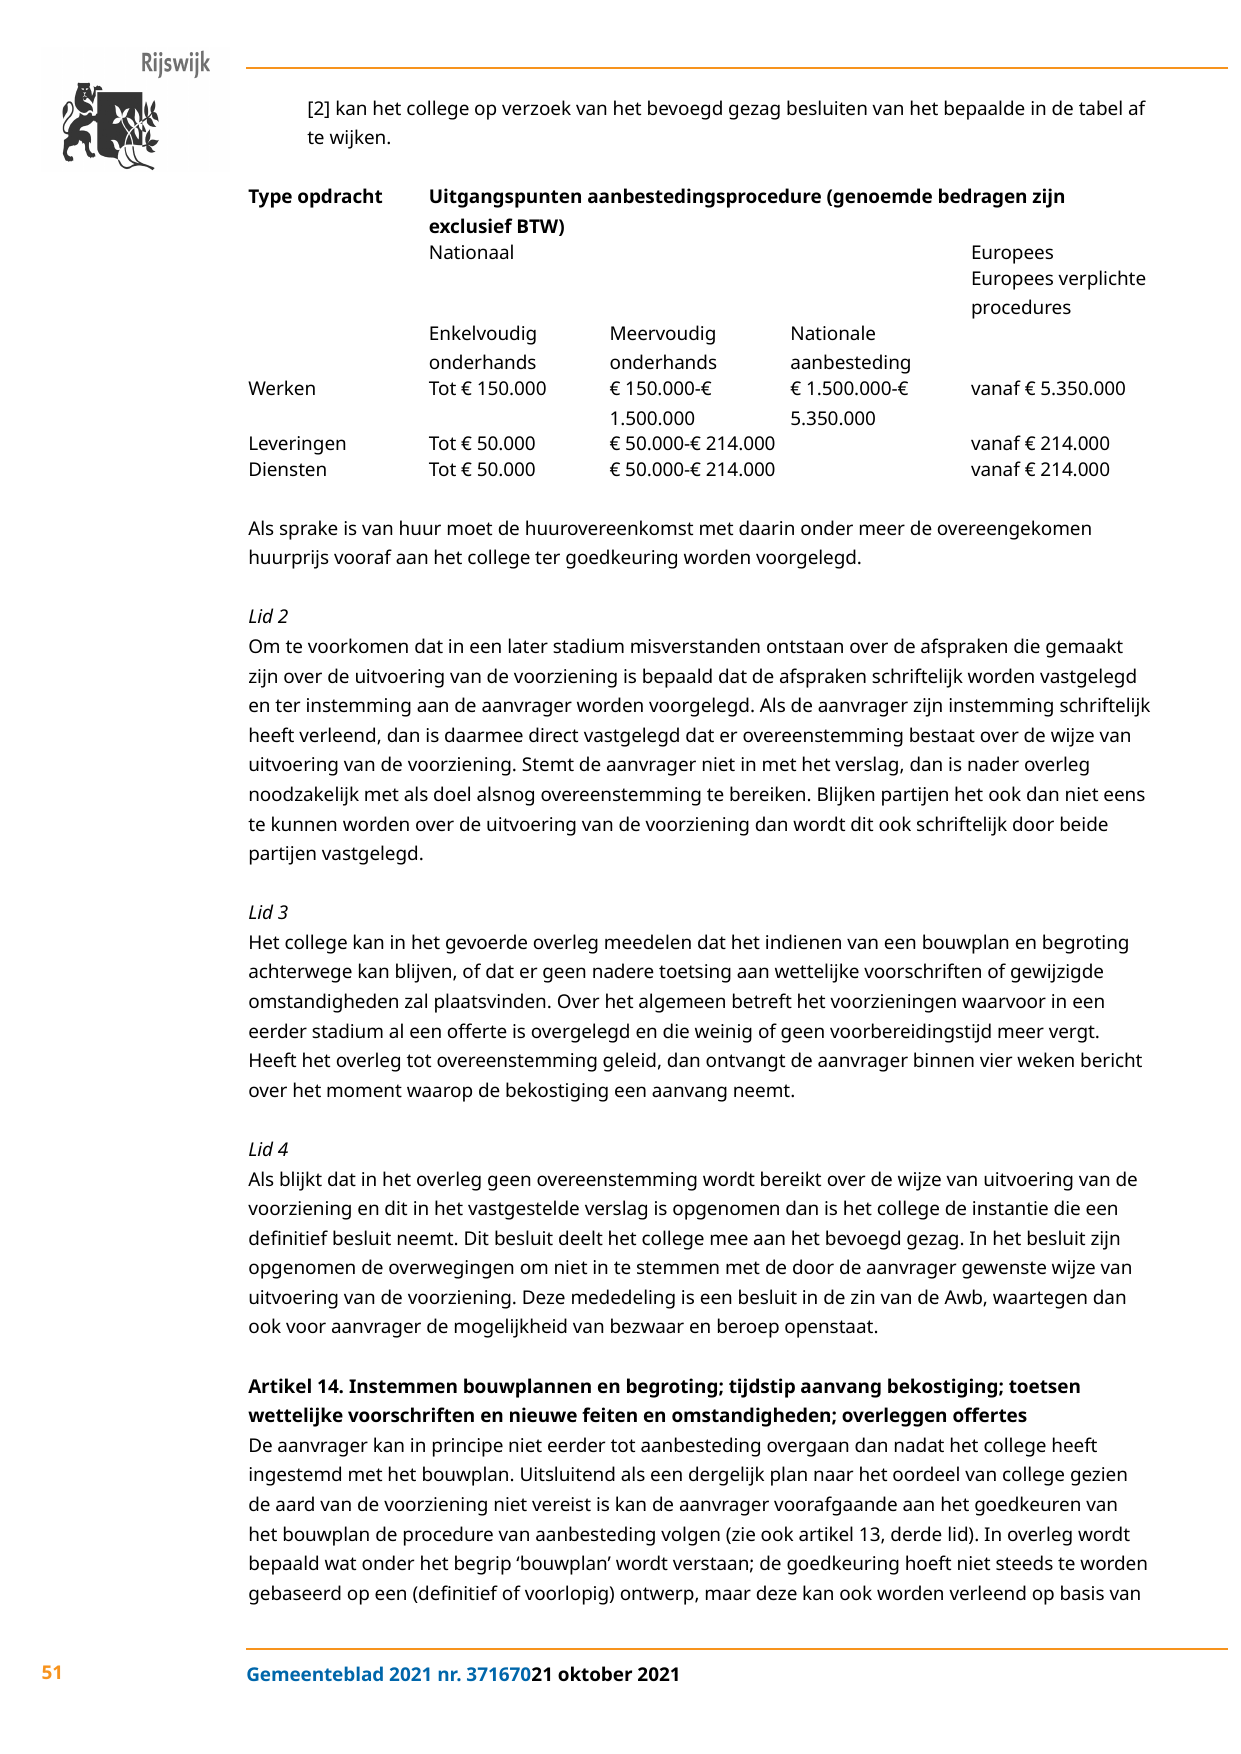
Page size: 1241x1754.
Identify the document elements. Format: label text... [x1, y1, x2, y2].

table_cell Werken [248, 375, 429, 431]
table_cell [790, 265, 971, 320]
table_cell [248, 239, 429, 265]
text Lid 3 [248, 899, 1152, 925]
text Om te voorkomen dat in een later stadium misverstanden ontstaan over de afspraken die gemaakt zijn over de uitvoering van de voorziening is bepaald dat de afspraken schriftelijk worden vastgelegd en ter instemming aan de aanvrager worden voorgelegd. Als de aanvrager zijn instemming schriftelijk heeft verleend, dan is daarmee direct vastgelegd dat er overeenstemming bestaat over de wijze van uitvoering van de voorziening. Stemt de aanvrager niet in met het verslag, dan is nader overleg noodzakelijk met als doel alsnog overeenstemming te bereiken. Blijken partijen het ook dan niet eens te kunnen worden over de uitvoering van de voorziening dan wordt dit ook schriftelijk door beide partijen vastgelegd. [248, 633, 1152, 866]
text Lid 2 [248, 604, 1152, 629]
list [2] kan het college op verzoek van het bevoegd gezag besluiten van het bepaalde in de tabel af te wijken. [248, 95, 1152, 150]
table_cell Europees verplichte procedures [971, 265, 1152, 320]
table_cell Diensten [248, 456, 429, 482]
table_cell vanaf € 5.350.000 [971, 375, 1152, 431]
table_cell € 50.000-€ 214.000 [609, 431, 790, 456]
table_cell € 50.000-€ 214.000 [609, 456, 790, 482]
table_cell [790, 431, 971, 456]
table_cell Europees [971, 239, 1152, 265]
table_cell € 1.500.000-€ 5.350.000 [790, 375, 971, 431]
table_header Uitgangspunten aanbestedingsprocedure (genoemde bedragen zijn exclusief BTW) [429, 184, 1152, 239]
table_cell [248, 320, 429, 375]
table_cell Nationaal [429, 239, 971, 265]
table_cell [429, 265, 790, 320]
table_cell Tot € 50.000 [429, 456, 609, 482]
table_cell Tot € 50.000 [429, 431, 609, 456]
table_cell [971, 320, 1152, 375]
table_cell vanaf € 214.000 [971, 431, 1152, 456]
text Artikel 14. Instemmen bouwplannen en begroting; tijdstip aanvang bekostiging; toetsen wettelijke voorschriften en nieuwe feiten en omstandigheden; overleggen offertes [248, 1373, 1152, 1428]
picture [41, 47, 231, 172]
table_cell Leveringen [248, 431, 429, 456]
text De aanvrager kan in principe niet eerder tot aanbesteding overgaan dan nadat het college heeft ingestemd met het bouwplan. Uitsluitend als een dergelijk plan naar het oordeel van college gezien de aard van de voorziening niet vereist is kan de aanvrager voorafgaande aan het goedkeuren van het bouwplan de procedure van aanbesteding volgen (zie ook artikel 13, derde lid). In overleg wordt bepaald wat onder het begrip ‘bouwplan’ wordt verstaan; de goedkeuring hoeft niet steeds te worden gebaseerd op een (definitief of voorlopig) ontwerp, maar deze kan ook worden verleend op basis van [248, 1432, 1152, 1606]
table_cell Meervoudig onderhands [609, 320, 790, 375]
table_cell Enkelvoudig onderhands [429, 320, 609, 375]
table_cell [248, 265, 429, 320]
text Het college kan in het gevoerde overleg meedelen dat het indienen van een bouwplan en begroting achterwege kan blijven, of dat er geen nadere toetsing aan wettelijke voorschriften of gewijzigde omstandigheden zal plaatsvinden. Over het algemeen betreft het voorzieningen waarvoor in een eerder stadium al een offerte is overgelegd en die weinig of geen voorbereidingstijd meer vergt. Heeft het overleg tot overeenstemming geleid, dan ontvangt de aanvrager binnen vier weken bericht over het moment waarop de bekostiging een aanvang neemt. [248, 929, 1152, 1103]
text Als sprake is van huur moet de huurovereenkomst met daarin onder meer de overeengekomen huurprijs vooraf aan het college ter goedkeuring worden voorgelegd. [248, 515, 1152, 570]
text Als blijkt dat in het overleg geen overeenstemming wordt bereikt over de wijze van uitvoering van de voorziening en dit in het vastgestelde verslag is opgenomen dan is het college de instantie die een definitief besluit neemt. Dit besluit deelt het college mee aan het bevoegd gezag. In het besluit zijn opgenomen de overwegingen om niet in te stemmen met de door de aanvrager gewenste wijze van uitvoering van de voorziening. Deze mededeling is een besluit in de zin van de Awb, waartegen dan ook voor aanvrager de mogelijkheid van bezwaar en beroep openstaat. [248, 1166, 1152, 1339]
table_cell Tot € 150.000 [429, 375, 609, 431]
text Lid 4 [248, 1136, 1152, 1162]
table_cell Nationale aanbesteding [790, 320, 971, 375]
table_cell [790, 456, 971, 482]
table_header Type opdracht [248, 184, 429, 239]
table_cell vanaf € 214.000 [971, 456, 1152, 482]
table_cell € 150.000-€ 1.500.000 [609, 375, 790, 431]
